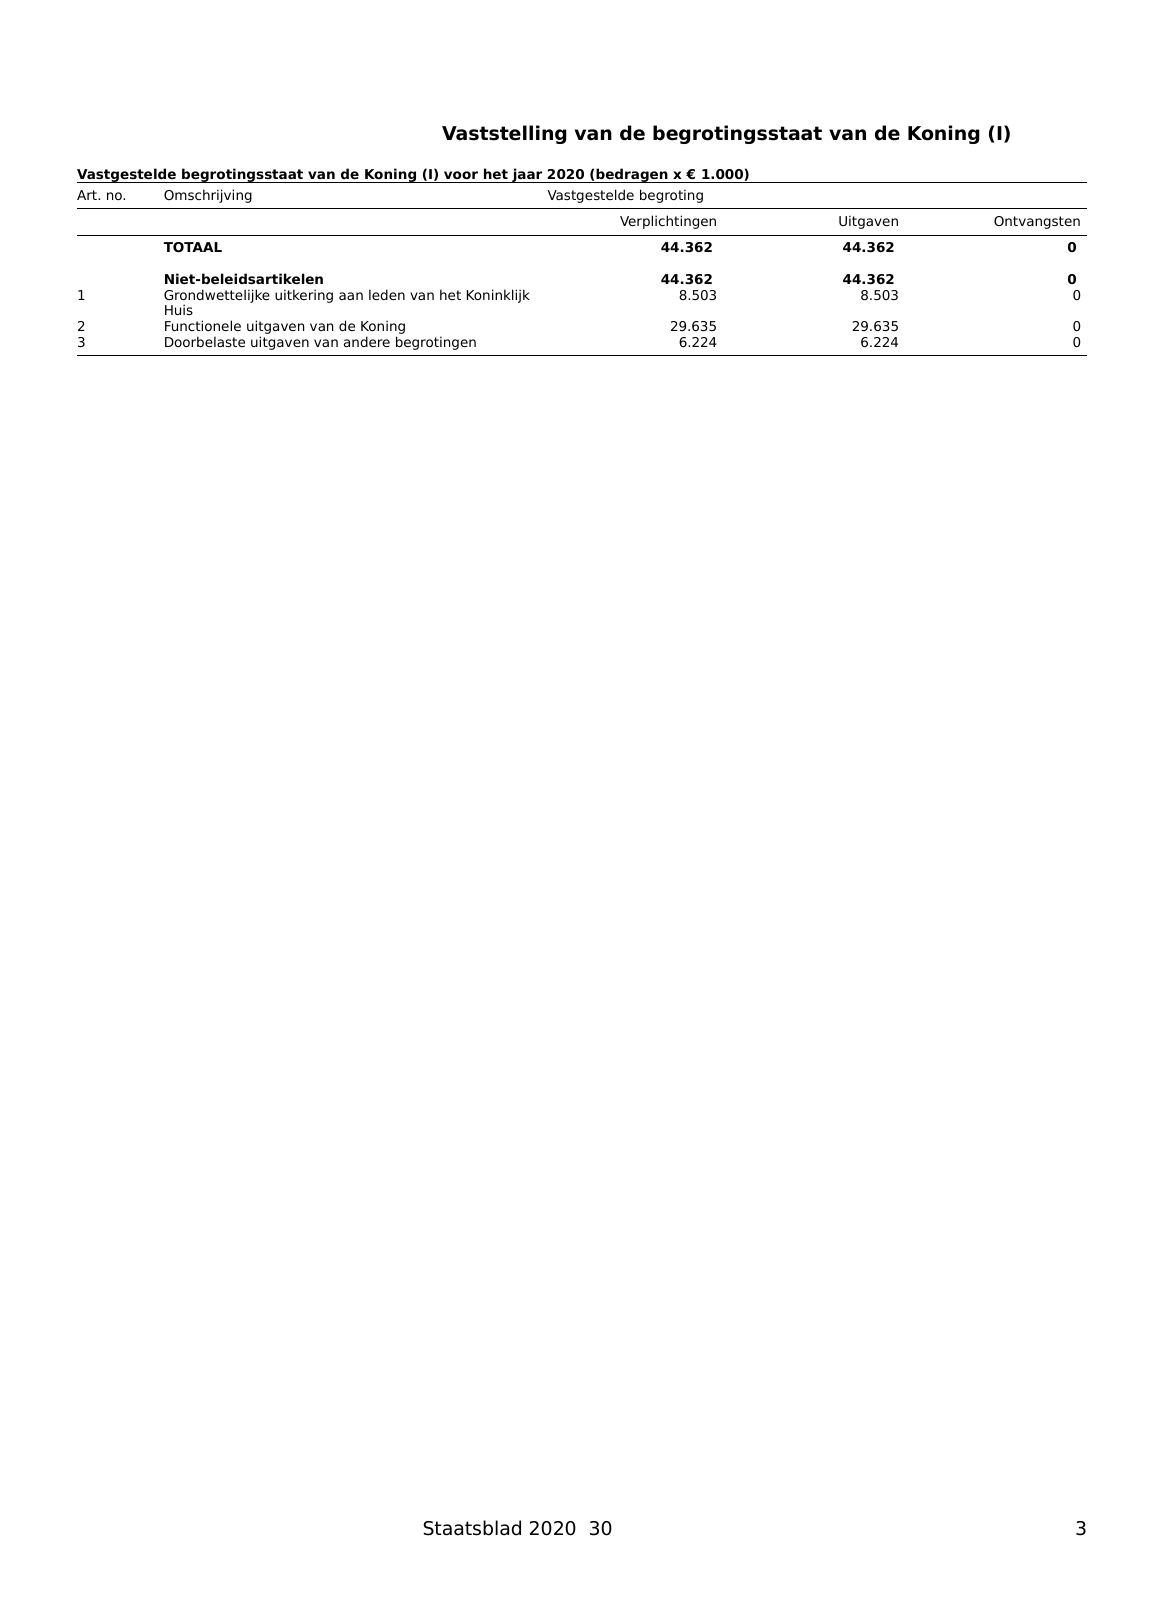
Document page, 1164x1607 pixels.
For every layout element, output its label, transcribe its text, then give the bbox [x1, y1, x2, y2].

table_cell 3 [77, 335, 157, 355]
table_cell Uitgaven [723, 209, 905, 234]
table_cell [77, 272, 157, 287]
table_cell Niet-beleidsartikelen [158, 272, 541, 287]
table_cell 44.362 [541, 236, 723, 256]
table_cell 8.503 [541, 288, 723, 319]
table_cell TOTAAL [158, 236, 541, 256]
table_cell Art. no. [77, 183, 157, 208]
table_cell 0 [905, 319, 1087, 334]
table_cell Vastgestelde begroting [541, 183, 1087, 208]
table_cell 2 [77, 319, 157, 334]
table_cell Ontvangsten [905, 209, 1087, 234]
table_cell Functionele uitgaven van de Koning [158, 319, 541, 334]
table_cell 6.224 [723, 335, 905, 355]
table_cell 0 [905, 288, 1087, 319]
table_cell Grondwettelijke uitkering aan leden van het Koninklijk Huis [158, 288, 541, 319]
table_cell 44.362 [723, 236, 905, 256]
table_cell 0 [905, 335, 1087, 355]
table_header Vastgestelde begrotingsstaat van de Koning (I) voor het jaar 2020 (bedragen x € 1.000) [77, 166, 1087, 182]
table_cell [77, 236, 157, 256]
text Vaststelling van de begrotingsstaat van de Koning (I) [422, 123, 1087, 144]
table_cell [77, 209, 157, 234]
table_cell 6.224 [541, 335, 723, 355]
table_cell 29.635 [723, 319, 905, 334]
table_cell 29.635 [541, 319, 723, 334]
table_cell Verplichtingen [541, 209, 723, 234]
table_cell Doorbelaste uitgaven van andere begrotingen [158, 335, 541, 355]
table_cell [158, 209, 541, 234]
table_cell [905, 256, 1087, 272]
table_cell 0 [905, 236, 1087, 256]
table_cell Omschrijving [158, 183, 541, 208]
table_cell 0 [905, 272, 1087, 287]
table_cell 44.362 [541, 272, 723, 287]
table_cell 8.503 [723, 288, 905, 319]
table_cell [158, 256, 541, 272]
table_cell [77, 256, 157, 272]
table_cell 44.362 [723, 272, 905, 287]
table_cell 1 [77, 288, 157, 319]
table_cell [723, 256, 905, 272]
table_cell [541, 256, 723, 272]
